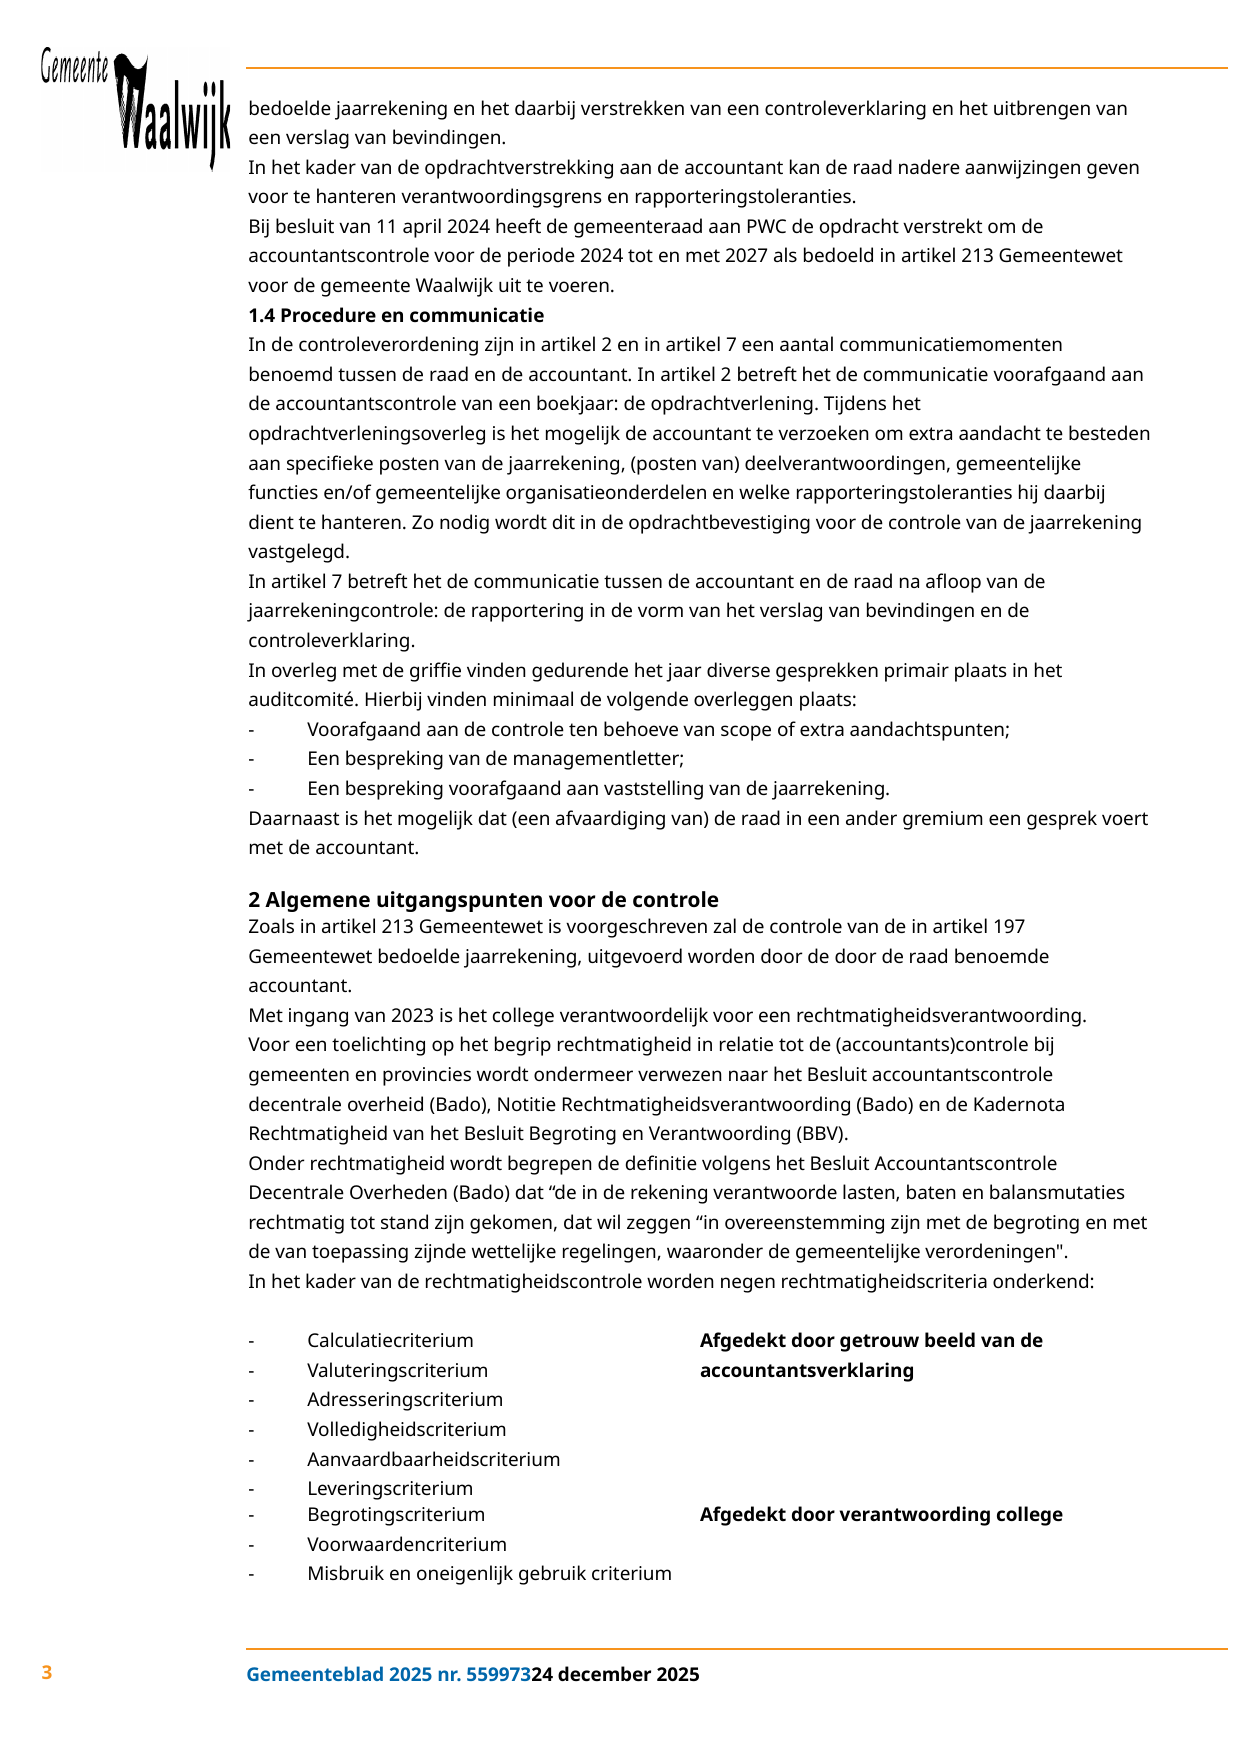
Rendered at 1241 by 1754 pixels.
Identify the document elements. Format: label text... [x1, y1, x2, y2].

table_header Afgedekt door getrouw beeld van de accountantsverklaring [700, 1328, 1152, 1501]
text Daarnaast is het mogelijk dat (een afvaardiging van) de raad in een ander gremium een gesprek voert met de accountant. [248, 805, 1152, 860]
list Een bespreking van de managementletter; [248, 746, 1152, 771]
text Bij besluit van 11 april 2024 heeft de gemeenteraad aan PWC de opdracht verstrekt om de accountantscontrole voor de periode 2024 tot en met 2027 als bedoeld in artikel 213 Gemeentewet voor de gemeente Waalwijk uit te voeren. [248, 213, 1152, 298]
text 1.4 Procedure en communicatie [248, 302, 1152, 328]
text In het kader van de rechtmatigheidscontrole worden negen rechtmatigheidscriteria onderkend: [248, 1268, 1152, 1294]
list Een bespreking voorafgaand aan vaststelling van de jaarrekening. [248, 775, 1152, 801]
text Zoals in artikel 213 Gemeentewet is voorgeschreven zal de controle van de in artikel 197 Gemeentewet bedoelde jaarrekening, uitgevoerd worden door de door de raad benoemde accountant. [248, 913, 1152, 998]
text Voor een toelichting op het begrip rechtmatigheid in relatie tot de (accountants)controle bij gemeenten en provincies wordt ondermeer verwezen naar het Besluit accountantscontrole decentrale overheid (Bado), Notitie Rechtmatigheidsverantwoording (Bado) en de Kadernota Rechtmatigheid van het Besluit Begroting en Verantwoording (BBV). [248, 1032, 1152, 1146]
table_cell Begrotingscriterium Voorwaardencriterium Misbruik en oneigenlijk gebruik criterium [248, 1501, 700, 1586]
text Onder rechtmatigheid wordt begrepen de definitie volgens het Besluit Accountantscontrole Decentrale Overheden (Bado) dat “de in de rekening verantwoorde lasten, baten en balansmutaties rechtmatig tot stand zijn gekomen, dat wil zeggen “in overeenstemming zijn met de begroting en met de van toepassing zijnde wettelijke regelingen, waaronder de gemeentelijke verordeningen". [248, 1150, 1152, 1264]
text 2 Algemene uitgangspunten voor de controle [248, 885, 1152, 913]
list Voorafgaand aan de controle ten behoeve van scope of extra aandachtspunten; [248, 716, 1152, 742]
picture [41, 47, 231, 172]
text In overleg met de griffie vinden gedurende het jaar diverse gesprekken primair plaats in het auditcomité. Hierbij vinden minimaal de volgende overleggen plaats: [248, 657, 1152, 712]
text In de controleverordening zijn in artikel 2 en in artikel 7 een aantal communicatiemomenten benoemd tussen de raad en de accountant. In artikel 2 betreft het de communicatie voorafgaand aan de accountantscontrole van een boekjaar: de opdrachtverlening. Tijdens het opdrachtverleningsoverleg is het mogelijk de accountant te verzoeken om extra aandacht te besteden aan specifieke posten van de jaarrekening, (posten van) deelverantwoordingen, gemeentelijke functies en/of gemeentelijke organisatieonderdelen en welke rapporteringstoleranties hij daarbij dient te hanteren. Zo nodig wordt dit in de opdrachtbevestiging voor de controle van de jaarrekening vastgelegd. [248, 331, 1152, 564]
table_cell Afgedekt door verantwoording college [700, 1501, 1152, 1586]
text In artikel 7 betreft het de communicatie tussen de accountant en de raad na afloop van de jaarrekeningcontrole: de rapportering in de vorm van het verslag van bevindingen en de controleverklaring. [248, 568, 1152, 653]
text Met ingang van 2023 is het college verantwoordelijk voor een rechtmatigheidsverantwoording. [248, 1002, 1152, 1028]
text In het kader van de opdrachtverstrekking aan de accountant kan de raad nadere aanwijzingen geven voor te hanteren verantwoordingsgrens en rapporteringstoleranties. [248, 154, 1152, 209]
table_header Calculatiecriterium Valuteringscriterium Adresseringscriterium Volledigheidscriterium Aanvaardbaarheidscriterium Leveringscriterium [248, 1328, 700, 1501]
text bedoelde jaarrekening en het daarbij verstrekken van een controleverklaring en het uitbrengen van een verslag van bevindingen. [248, 95, 1152, 150]
